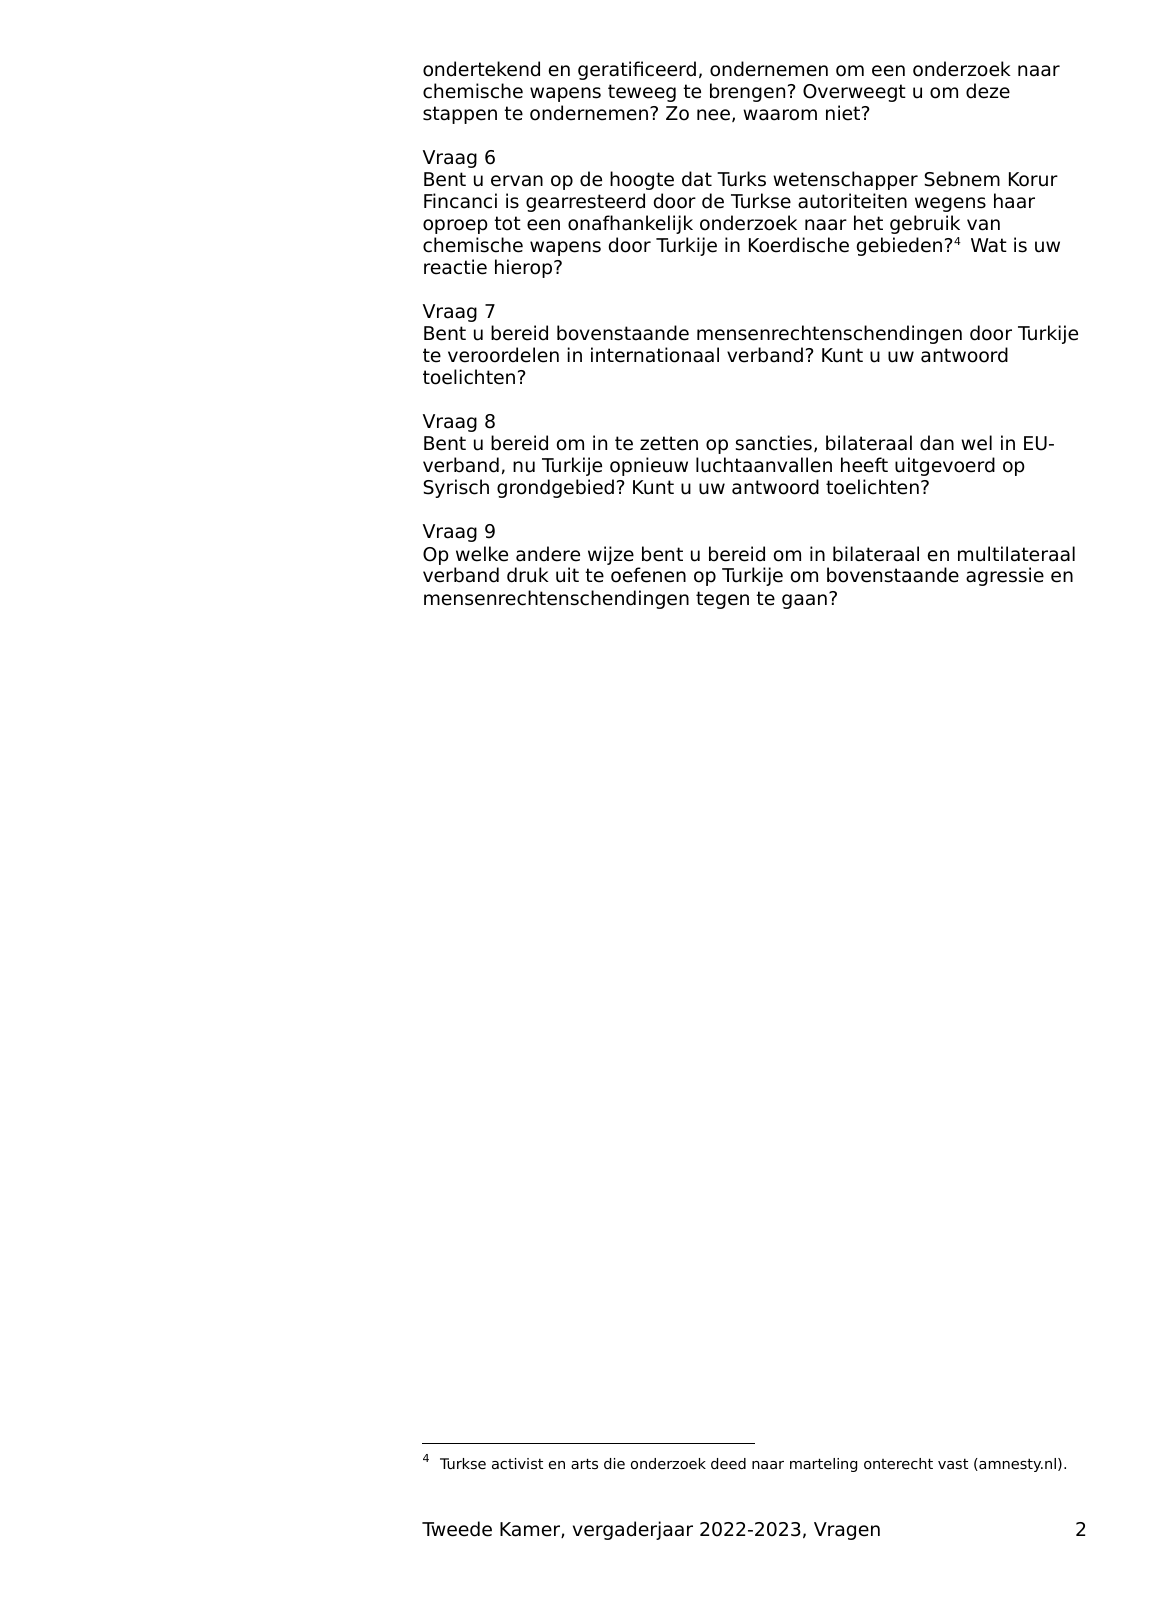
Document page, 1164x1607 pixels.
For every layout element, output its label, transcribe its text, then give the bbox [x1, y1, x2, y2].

text Vraag 9 [422, 521, 1087, 543]
text Vraag 8 [422, 411, 1087, 433]
text Bent u bereid bovenstaande mensenrechtenschendingen door Turkije te veroordelen in internationaal verband? Kunt u uw antwoord toelichten? [422, 323, 1087, 389]
text Op welke andere wijze bent u bereid om in bilateraal en multilateraal verband druk uit te oefenen op Turkije om bovenstaande agressie en mensenrechtenschendingen tegen te gaan? [422, 543, 1087, 609]
text Vraag 6 [422, 147, 1087, 169]
text ondertekend en geratificeerd, ondernemen om een onderzoek naar chemische wapens teweeg te brengen? Overweegt u om deze stappen te ondernemen? Zo nee, waarom niet? [422, 59, 1087, 125]
text Turkse activist en arts die onderzoek deed naar marteling onterecht vast (amnesty.nl). [422, 1452, 1087, 1474]
text Bent u ervan op de hoogte dat Turks wetenschapper Sebnem Korur Fincanci is gearresteerd door de Turkse autoriteiten wegens haar oproep tot een onafhankelijk onderzoek naar het gebruik van chemische wapens door Turkije in Koerdische gebieden? Wat is uw reactie hierop? [422, 169, 1087, 279]
text Vraag 7 [422, 301, 1087, 323]
text Bent u bereid om in te zetten op sancties, bilateraal dan wel in EU-verband, nu Turkije opnieuw luchtaanvallen heeft uitgevoerd op Syrisch grondgebied? Kunt u uw antwoord toelichten? [422, 433, 1087, 499]
